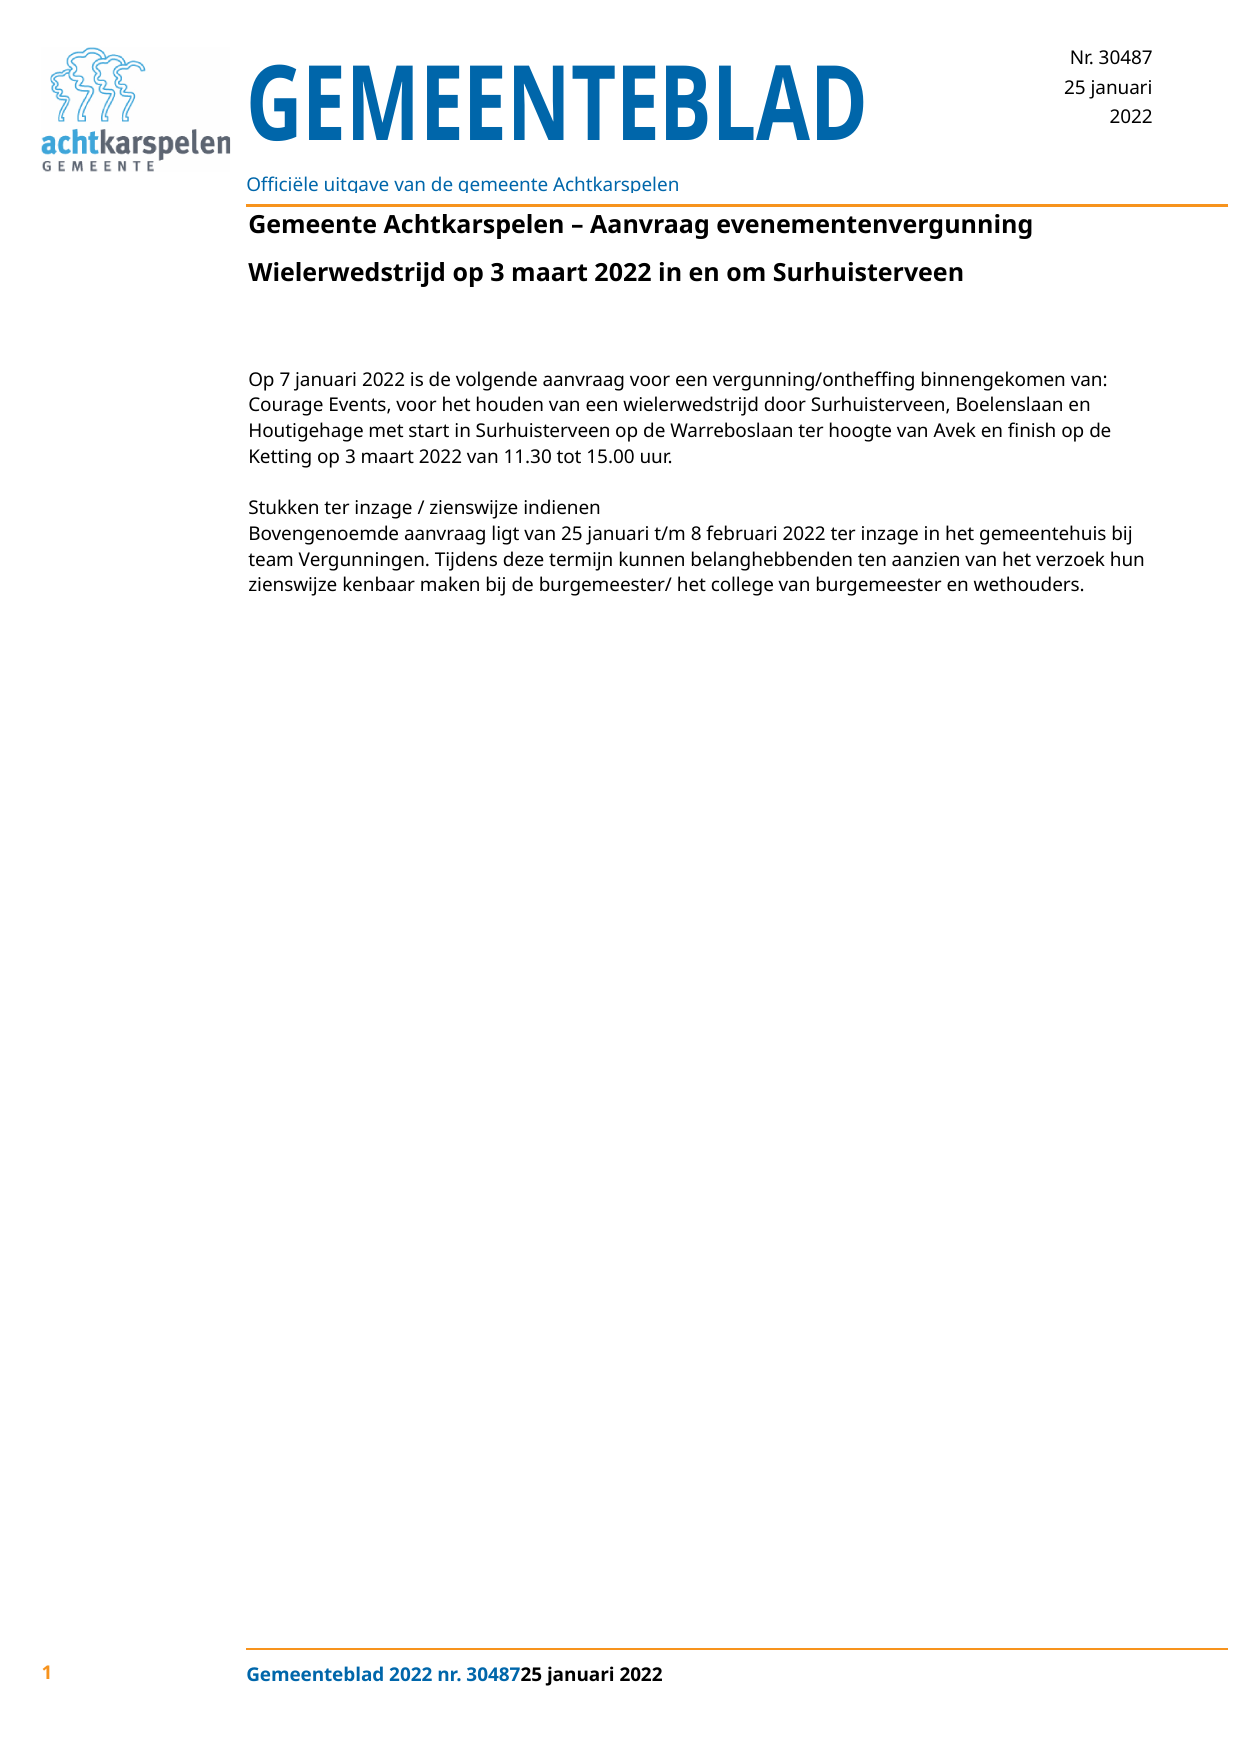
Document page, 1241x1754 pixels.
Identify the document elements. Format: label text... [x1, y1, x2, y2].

text Courage Events, voor het houden van een wielerwedstrijd door Surhuisterveen, Boelenslaan en Houtigehage met start in Surhuisterveen op de Warreboslaan ter hoogte van Avek en finish op de Ketting op 3 maart 2022 van 11.30 tot 15.00 uur. [248, 391, 1152, 469]
text Op 7 januari 2022 is de volgende aanvraag voor een vergunning/ontheffing binnengekomen van: [248, 366, 1152, 391]
text Gemeente Achtkarspelen – Aanvraag evenementenvergunning Wielerwedstrijd op 3 maart 2022 in en om Surhuisterveen [248, 207, 1152, 288]
text Stukken ter inzage / zienswijze indienen [248, 494, 1152, 520]
picture [41, 47, 231, 172]
text Bovengenoemde aanvraag ligt van 25 januari t/m 8 februari 2022 ter inzage in het gemeentehuis bij team Vergunningen. Tijdens deze termijn kunnen belanghebbenden ten aanzien van het verzoek hun zienswijze kenbaar maken bij de burgemeester/ het college van burgemeester en wethouders. [248, 520, 1152, 597]
